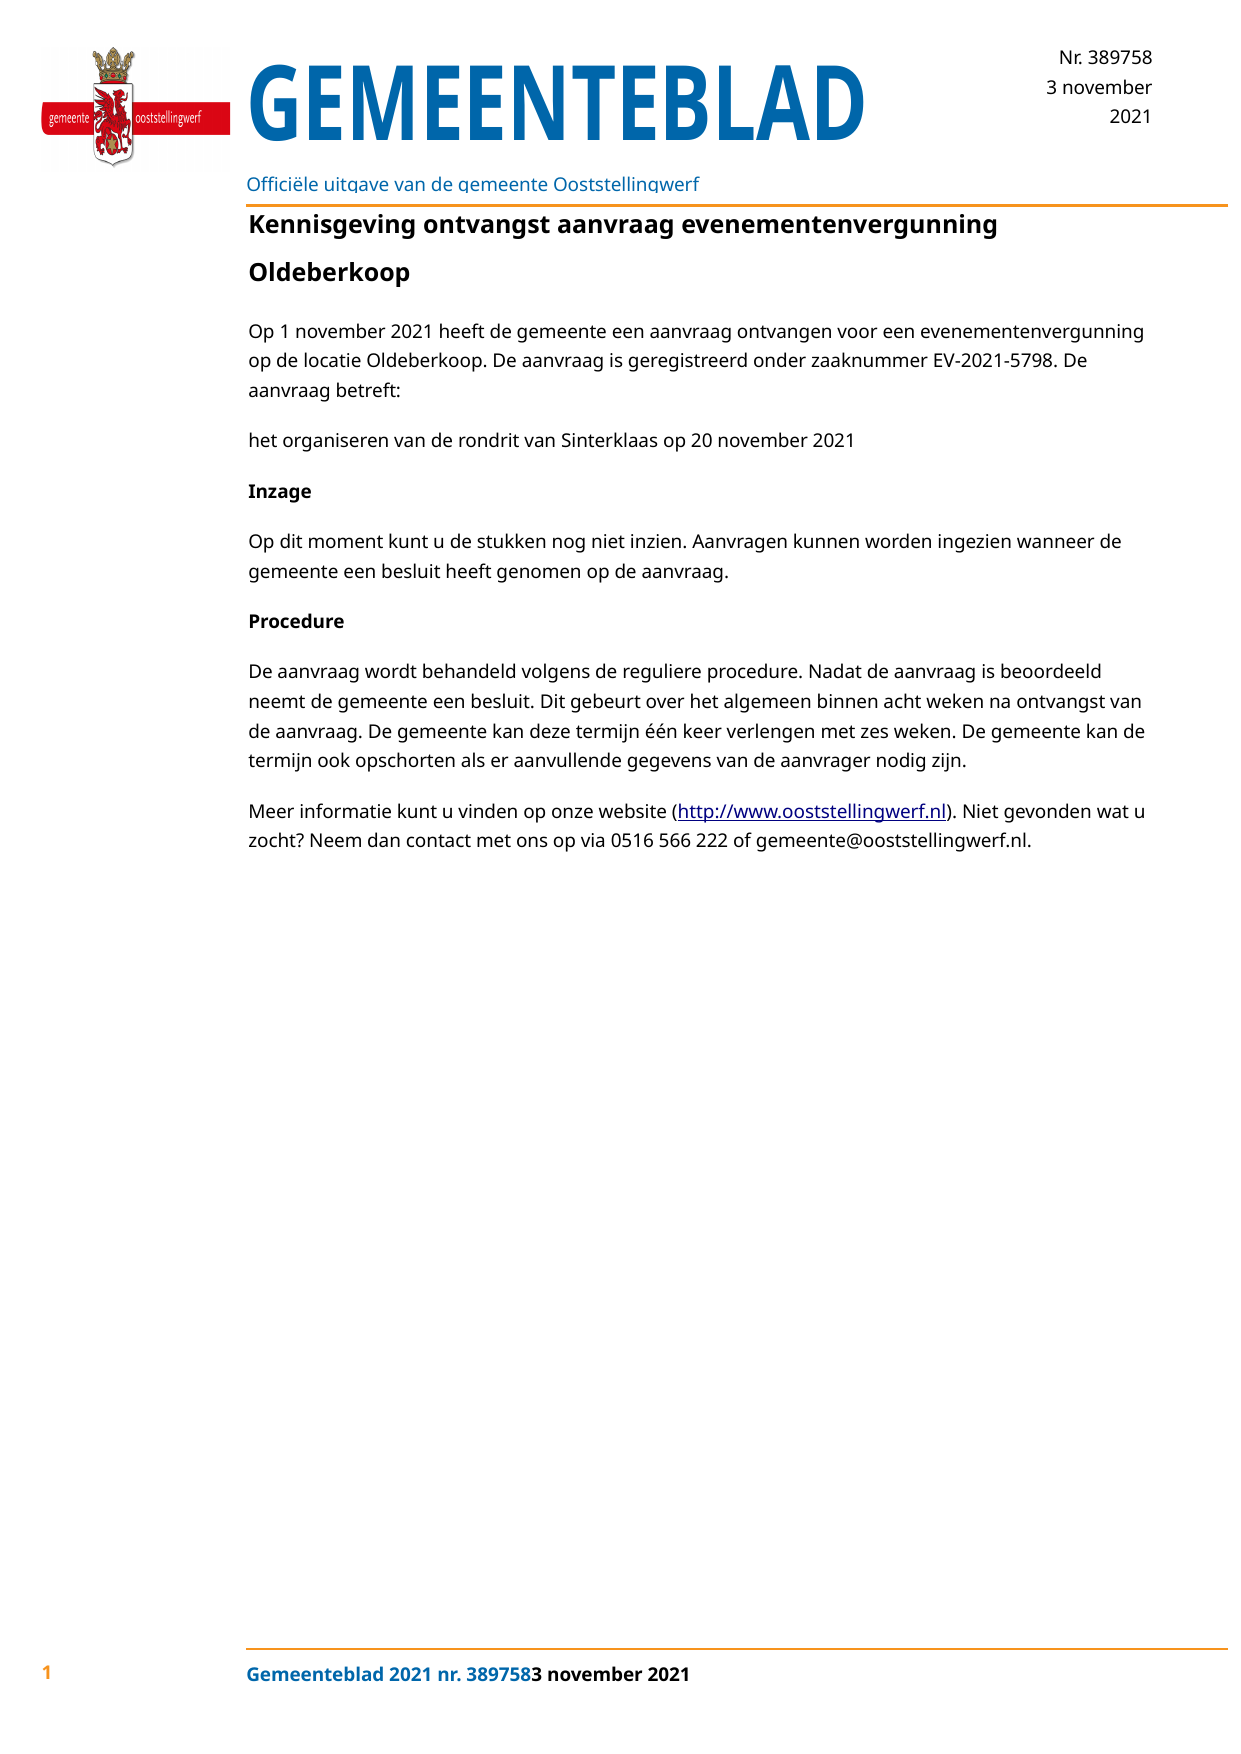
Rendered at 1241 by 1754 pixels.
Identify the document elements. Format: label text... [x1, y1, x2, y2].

text Kennisgeving ontvangst aanvraag evenementenvergunning Oldeberkoop [248, 207, 1152, 288]
text het organiseren van de rondrit van Sinterklaas op 20 november 2021 [248, 427, 1152, 453]
text Op 1 november 2021 heeft de gemeente een aanvraag ontvangen voor een evenementenvergunning op de locatie Oldeberkoop. De aanvraag is geregistreerd onder zaaknummer EV-2021-5798. De aanvraag betreft: [248, 318, 1152, 403]
text Op dit moment kunt u de stukken nog niet inzien. Aanvragen kunnen worden ingezien wanneer de gemeente een besluit heeft genomen op de aanvraag. [248, 528, 1152, 584]
text Meer informatie kunt u vinden op onze website (http://www.ooststellingwerf.nl). Niet gevonden wat u zocht? Neem dan contact met ons op via 0516 566 222 of gemeente@ooststellingwerf.nl. [248, 798, 1152, 853]
text Procedure [248, 608, 1152, 634]
picture [41, 47, 231, 172]
text Inzage [248, 478, 1152, 504]
text De aanvraag wordt behandeld volgens de reguliere procedure. Nadat de aanvraag is beoordeeld neemt de gemeente een besluit. Dit gebeurt over het algemeen binnen acht weken na ontvangst van de aanvraag. De gemeente kan deze termijn één keer verlengen met zes weken. De gemeente kan de termijn ook opschorten als er aanvullende gegevens van de aanvrager nodig zijn. [248, 659, 1152, 773]
